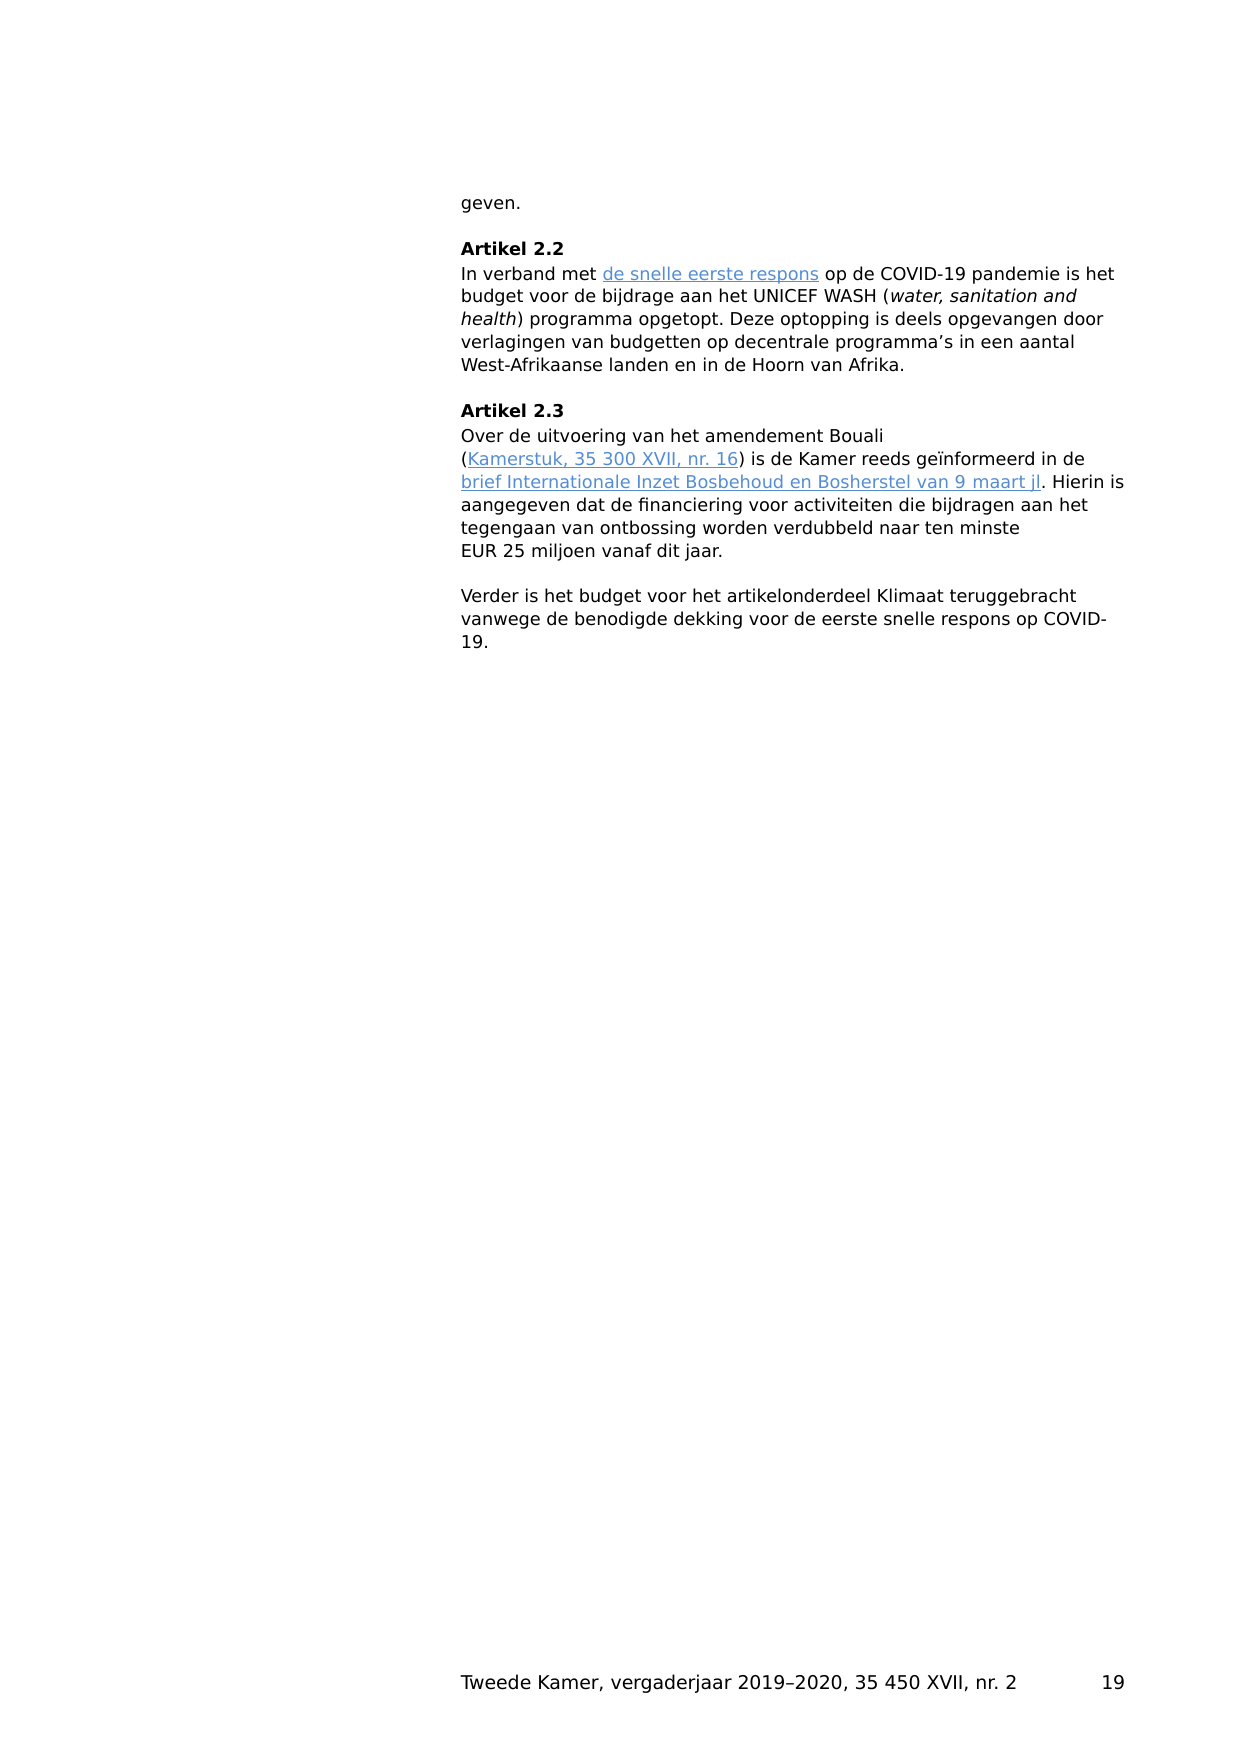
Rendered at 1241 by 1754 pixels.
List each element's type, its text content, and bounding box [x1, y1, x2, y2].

text Artikel 2.2 [461, 237, 1125, 259]
text Verder is het budget voor het artikelonderdeel Klimaat teruggebracht vanwege de benodigde dekking voor de eerste snelle respons op COVID-19. [461, 584, 1125, 653]
text geven. [461, 191, 1125, 214]
text In verband met de snelle eerste respons op de COVID-19 pandemie is het budget voor de bijdrage aan het UNICEF WASH (water, sanitation and health) programma opgetopt. Deze optopping is deels opgevangen door verlagingen van budgetten op decentrale programma’s in een aantal West-Afrikaanse landen en in de Hoorn van Afrika. [461, 262, 1125, 376]
text Artikel 2.3 [461, 399, 1125, 422]
text Over de uitvoering van het amendement Bouali (Kamerstuk, 35 300 XVII, nr. 16) is de Kamer reeds geïnformeerd in de brief Internationale Inzet Bosbehoud en Bosherstel van 9 maart jl. Hierin is aangegeven dat de financiering voor activiteiten die bijdragen aan het tegengaan van ontbossing worden verdubbeld naar ten minste EUR 25 miljoen vanaf dit jaar. [461, 424, 1125, 562]
